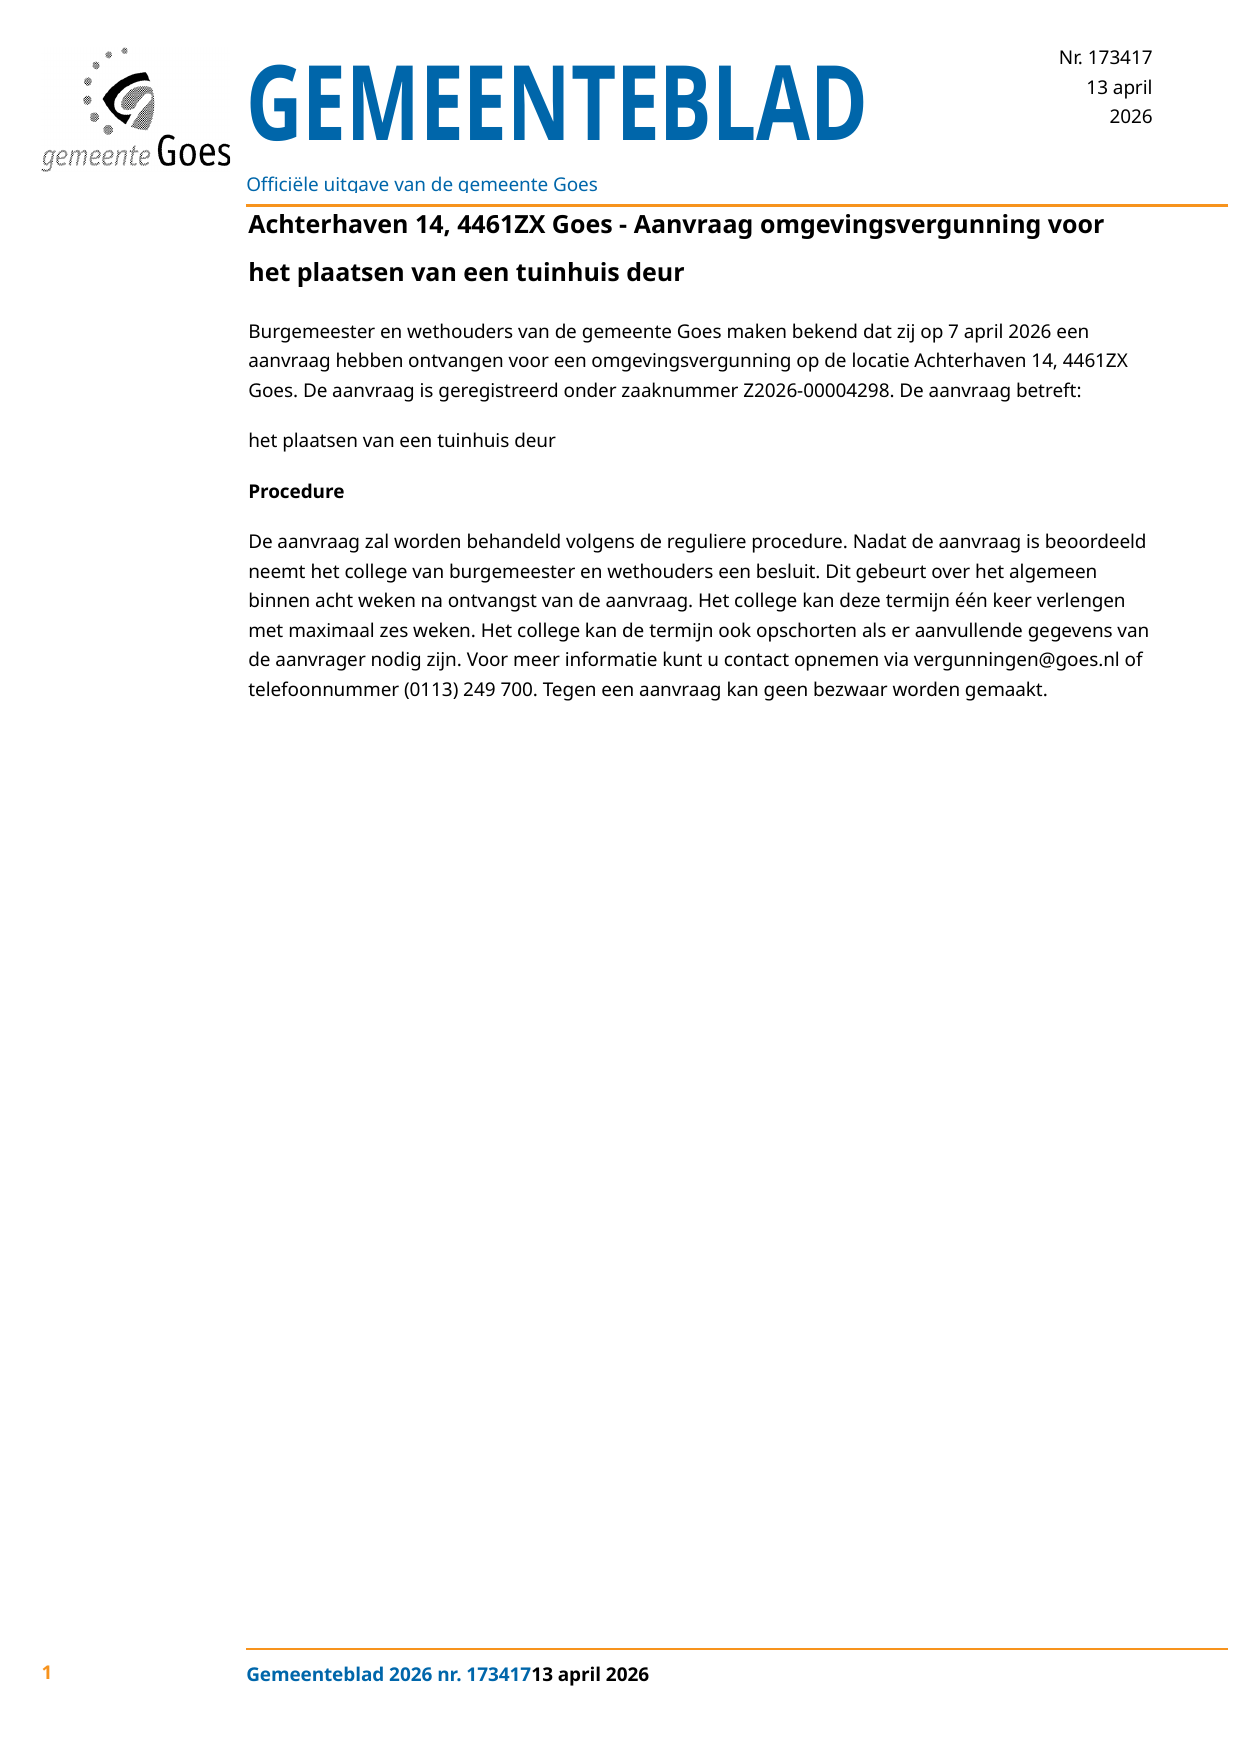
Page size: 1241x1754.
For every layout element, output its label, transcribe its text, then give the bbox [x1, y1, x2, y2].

text De aanvraag zal worden behandeld volgens de reguliere procedure. Nadat de aanvraag is beoordeeld neemt het college van burgemeester en wethouders een besluit. Dit gebeurt over het algemeen binnen acht weken na ontvangst van de aanvraag. Het college kan deze termijn één keer verlengen met maximaal zes weken. Het college kan de termijn ook opschorten als er aanvullende gegevens van de aanvrager nodig zijn. Voor meer informatie kunt u contact opnemen via vergunningen@goes.nl of telefoonnummer (0113) 249 700. Tegen een aanvraag kan geen bezwaar worden gemaakt. [248, 528, 1152, 702]
text Burgemeester en wethouders van de gemeente Goes maken bekend dat zij op 7 april 2026 een aanvraag hebben ontvangen voor een omgevingsvergunning op de locatie Achterhaven 14, 4461ZX Goes. De aanvraag is geregistreerd onder zaaknummer Z2026-00004298. De aanvraag betreft: [248, 318, 1152, 403]
text het plaatsen van een tuinhuis deur [248, 427, 1152, 453]
text Procedure [248, 478, 1152, 504]
picture [41, 47, 231, 172]
text Achterhaven 14, 4461ZX Goes - Aanvraag omgevingsvergunning voor het plaatsen van een tuinhuis deur [248, 207, 1152, 288]
